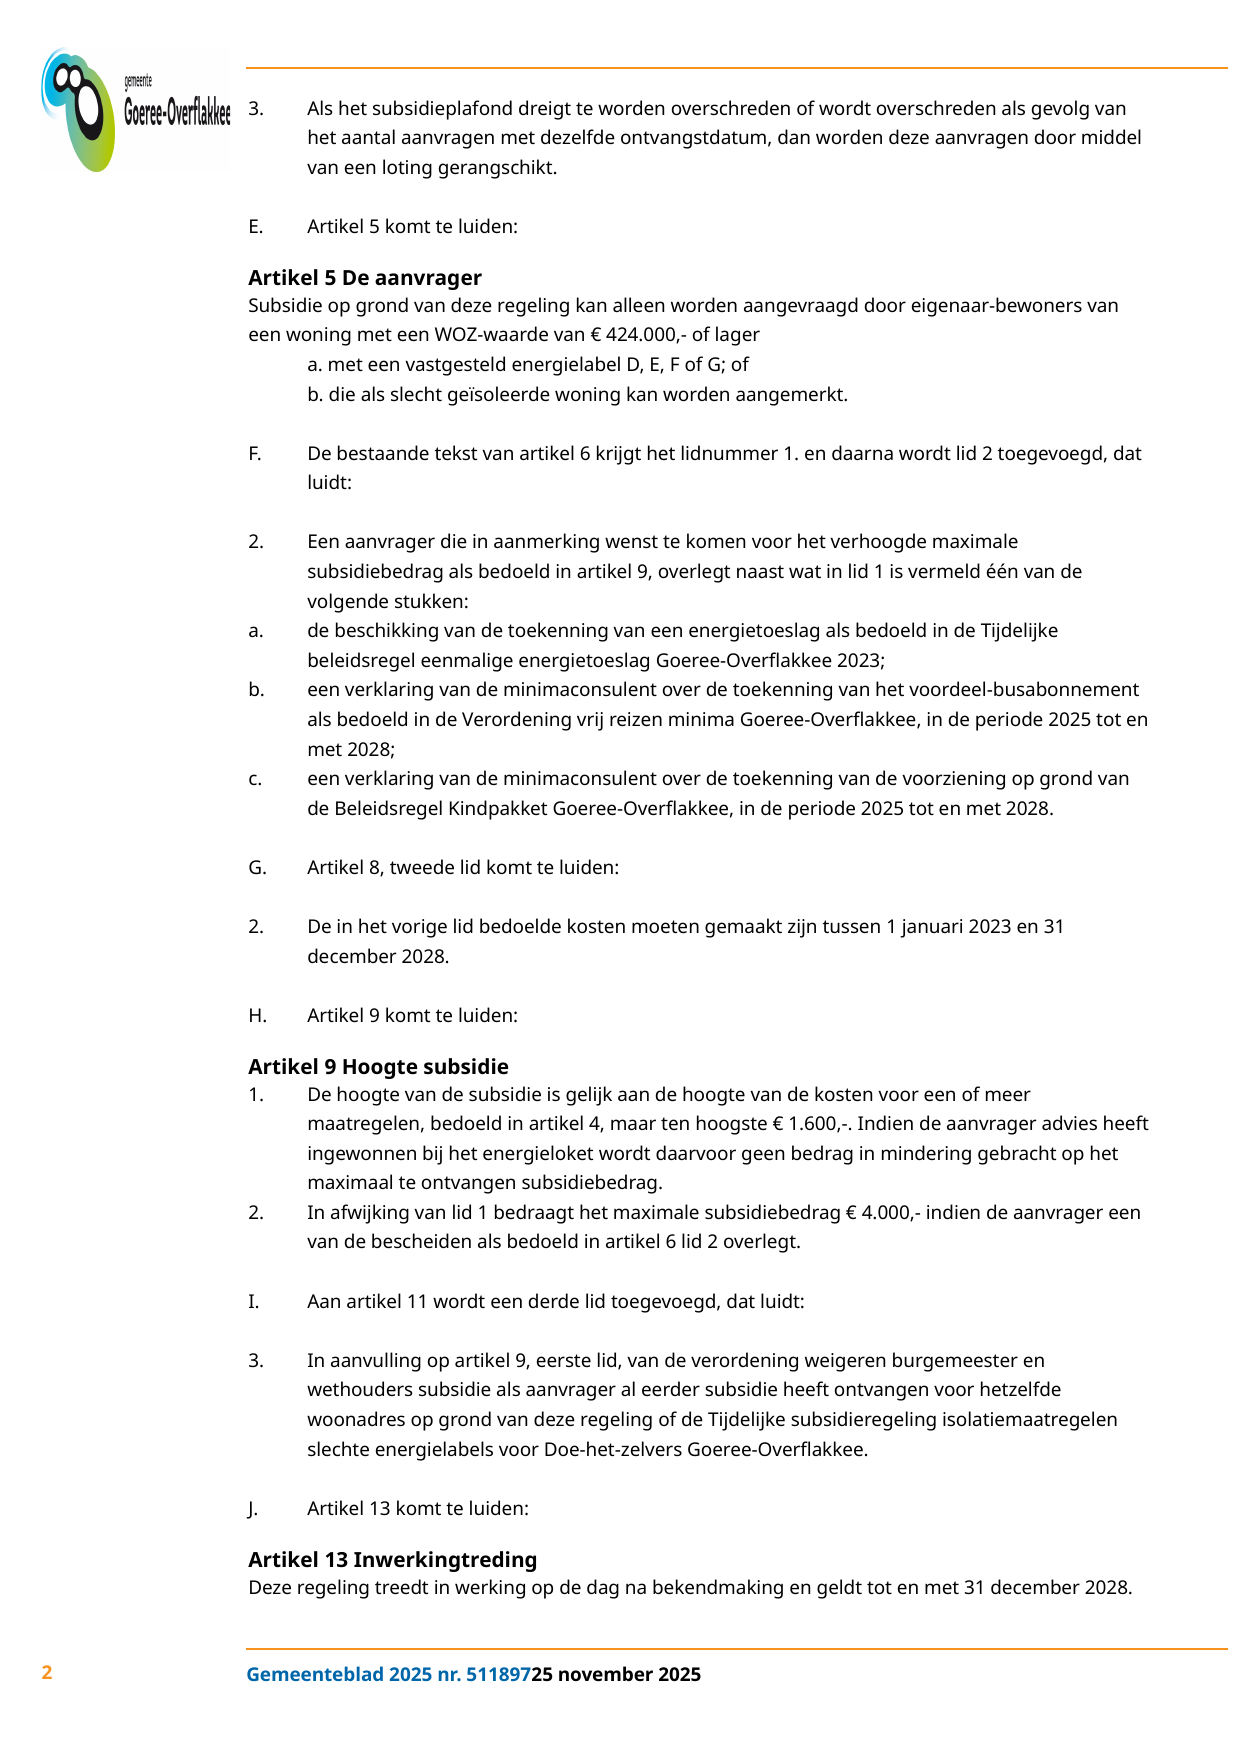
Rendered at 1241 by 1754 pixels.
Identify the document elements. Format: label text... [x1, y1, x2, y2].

list In aanvulling op artikel 9, eerste lid, van de verordening weigeren burgemeester en wethouders subsidie als aanvrager al eerder subsidie heeft ontvangen voor hetzelfde woonadres op grond van deze regeling of de Tijdelijke subsidieregeling isolatiemaatregelen slechte energielabels voor Doe-het-zelvers Goeree-Overflakkee. [248, 1347, 1152, 1462]
list Artikel 5 komt te luiden: [248, 213, 1152, 239]
list In afwijking van lid 1 bedraagt het maximale subsidiebedrag € 4.000,- indien de aanvrager een van de bescheiden als bedoeld in artikel 6 lid 2 overlegt. [248, 1199, 1152, 1254]
text Artikel 13 Inwerkingtreding [248, 1545, 1152, 1574]
text Deze regeling treedt in werking op de dag na bekendmaking en geldt tot en met 31 december 2028. [248, 1574, 1152, 1599]
list De bestaande tekst van artikel 6 krijgt het lidnummer 1. en daarna wordt lid 2 toegevoegd, dat luidt: [248, 440, 1152, 495]
list a. met een vastgesteld energielabel D, E, F of G; of [248, 351, 1152, 377]
text Subsidie op grond van deze regeling kan alleen worden aangevraagd door eigenaar-bewoners van een woning met een WOZ-waarde van € 424.000,- of lager [248, 292, 1152, 347]
list De hoogte van de subsidie is gelijk aan de hoogte van de kosten voor een of meer maatregelen, bedoeld in artikel 4, maar ten hoogste € 1.600,-. Indien de aanvrager advies heeft ingewonnen bij het energieloket wordt daarvoor geen bedrag in mindering gebracht op het maximaal te ontvangen subsidiebedrag. [248, 1081, 1152, 1195]
list Artikel 9 komt te luiden: [248, 1002, 1152, 1028]
list de beschikking van de toekenning van een energietoeslag als bedoeld in de Tijdelijke beleidsregel eenmalige energietoeslag Goeree-Overflakkee 2023; [248, 617, 1152, 673]
text Artikel 5 De aanvrager [248, 263, 1152, 292]
text Artikel 9 Hoogte subsidie [248, 1052, 1152, 1081]
list Een aanvrager die in aanmerking wenst te komen voor het verhoogde maximale subsidiebedrag als bedoeld in artikel 9, overlegt naast wat in lid 1 is vermeld één van de volgende stukken: [248, 529, 1152, 613]
list Artikel 8, tweede lid komt te luiden: [248, 854, 1152, 880]
list Als het subsidieplafond dreigt te worden overschreden of wordt overschreden als gevolg van het aantal aanvragen met dezelfde ontvangstdatum, dan worden deze aanvragen door middel van een loting gerangschikt. [248, 95, 1152, 180]
picture [41, 47, 231, 172]
list Artikel 13 komt te luiden: [248, 1495, 1152, 1521]
list een verklaring van de minimaconsulent over de toekenning van de voorziening op grond van de Beleidsregel Kindpakket Goeree-Overflakkee, in de periode 2025 tot en met 2028. [248, 765, 1152, 821]
list b. die als slecht geïsoleerde woning kan worden aangemerkt. [248, 381, 1152, 406]
list De in het vorige lid bedoelde kosten moeten gemaakt zijn tussen 1 januari 2023 en 31 december 2028. [248, 913, 1152, 968]
list Aan artikel 11 wordt een derde lid toegevoegd, dat luidt: [248, 1288, 1152, 1314]
list een verklaring van de minimaconsulent over de toekenning van het voordeel-busabonnement als bedoeld in de Verordening vrij reizen minima Goeree-Overflakkee, in de periode 2025 tot en met 2028; [248, 677, 1152, 761]
